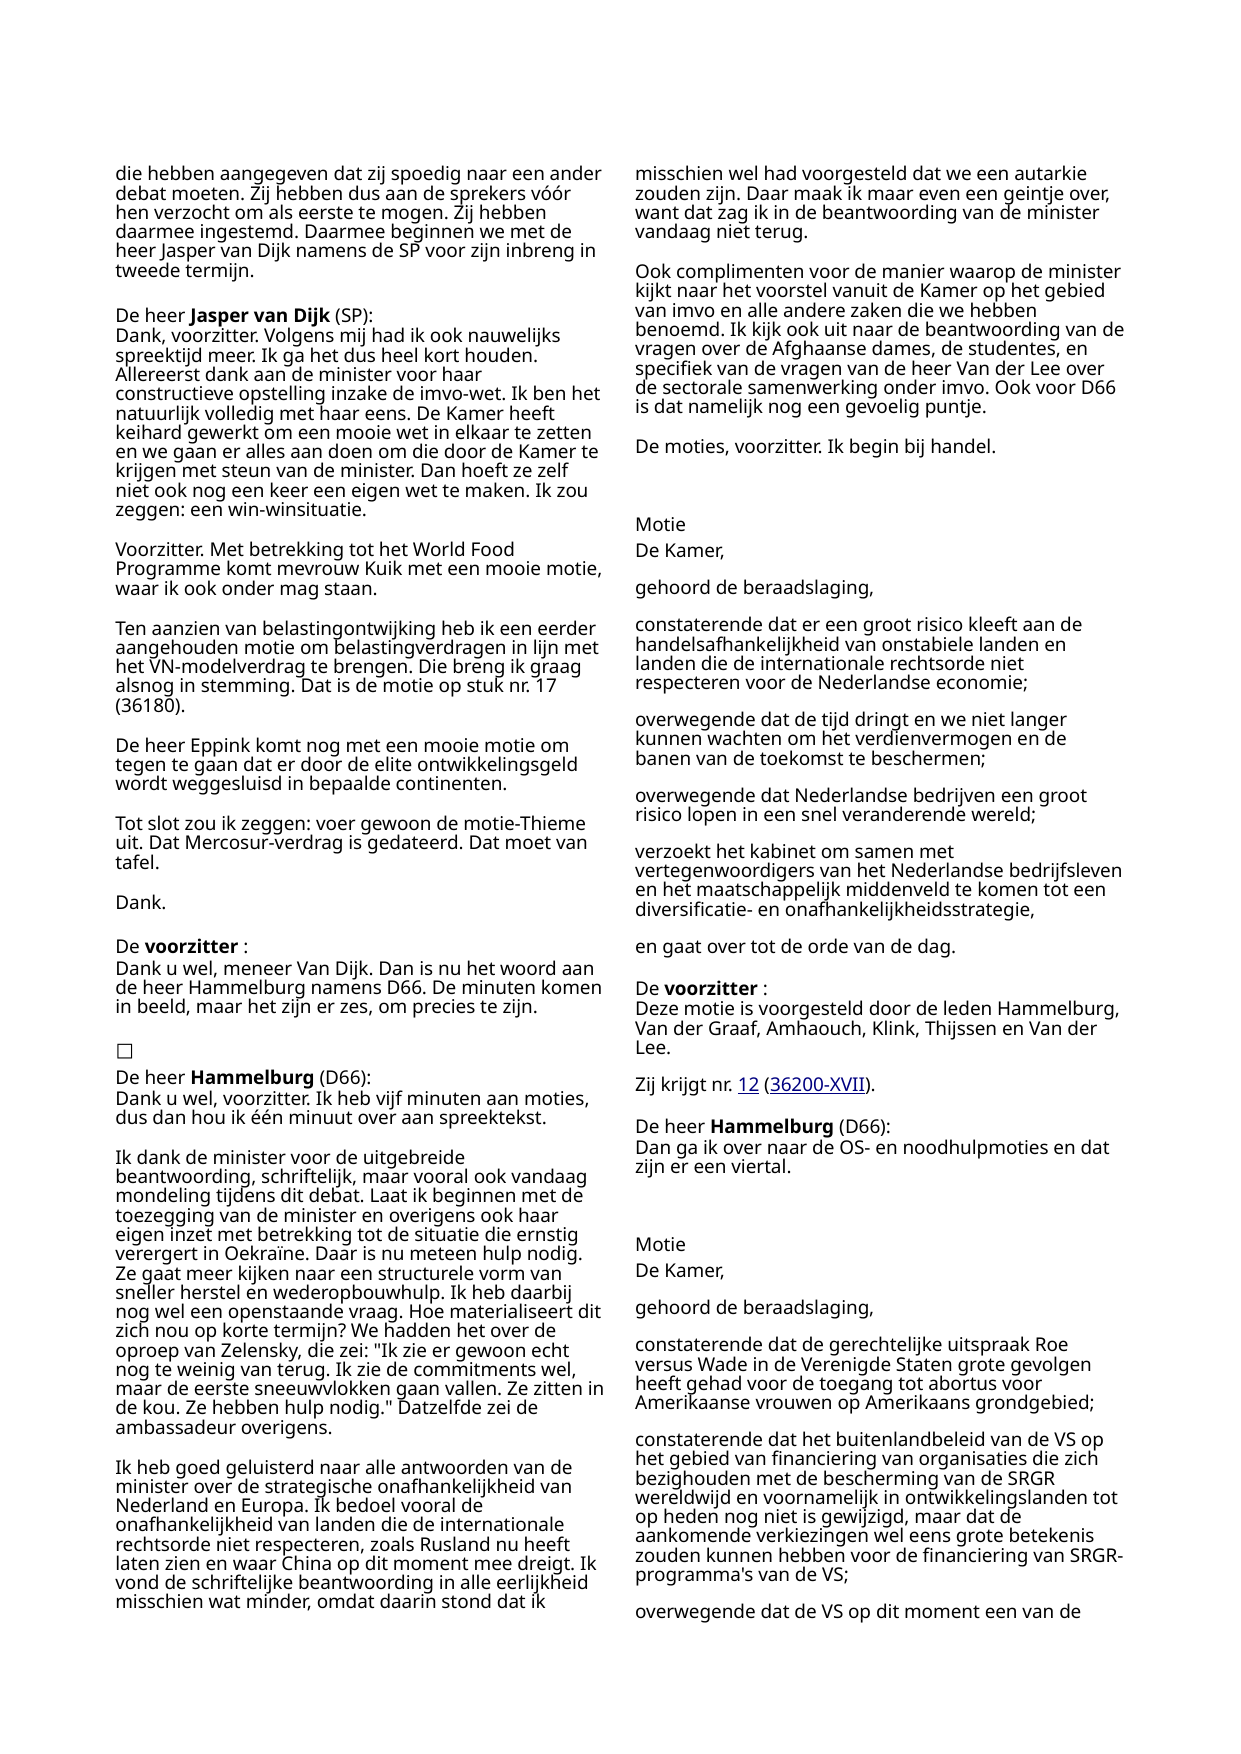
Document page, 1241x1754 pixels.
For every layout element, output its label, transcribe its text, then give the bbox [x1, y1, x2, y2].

text overwegende dat Nederlandse bedrijven een groot risico lopen in een snel veranderende wereld; [635, 787, 1125, 825]
text constaterende dat het buitenlandbeleid van de VS op het gebied van financiering van organisaties die zich bezighouden met de bescherming van de SRGR wereldwijd en voornamelijk in ontwikkelingslanden tot op heden nog niet is gewijzigd, maar dat de aankomende verkiezingen wel eens grote betekenis zouden kunnen hebben voor de financiering van SRGR-programma's van de VS; [635, 1431, 1125, 1585]
text Ik heb goed geluisterd naar alle antwoorden van de minister over de strategische onafhankelijkheid van Nederland en Europa. Ik bedoel vooral de onafhankelijkheid van landen die de internationale rechtsorde niet respecteren, zoals Rusland nu heeft laten zien en waar China op dit moment mee dreigt. Ik vond de schriftelijke beantwoording in alle eerlijkheid misschien wat minder, omdat daarin stond dat ik [115, 1459, 605, 1613]
text Tot slot zou ik zeggen: voer gewoon de motie-Thieme uit. Dat Mercosur-verdrag is gedateerd. Dat moet van tafel. [115, 815, 605, 873]
text constaterende dat de gerechtelijke uitspraak Roe versus Wade in de Verenigde Staten grote gevolgen heeft gehad voor de toegang tot abortus voor Amerikaanse vrouwen op Amerikaans grondgebied; [635, 1336, 1125, 1413]
text Motie [635, 1231, 1125, 1256]
text De Kamer, [635, 542, 1125, 562]
text die hebben aangegeven dat zij spoedig naar een ander debat moeten. Zij hebben dus aan de sprekers vóór hen verzocht om als eerste te mogen. Zij hebben daarmee ingestemd. Daarmee beginnen we met de heer Jasper van Dijk namens de SP voor zijn inbreng in tweede termijn. [115, 165, 605, 281]
text Deze motie is voorgesteld door de leden Hammelburg, Van der Graaf, Amhaouch, Klink, Thijssen en Van der Lee. [635, 1000, 1125, 1058]
text overwegende dat de VS op dit moment een van de [635, 1603, 1125, 1622]
text Dank. [115, 894, 605, 913]
text verzoekt het kabinet om samen met vertegenwoordigers van het Nederlandse bedrijfsleven en het maatschappelijk middenveld te komen tot een diversificatie- en onafhankelijkheidsstrategie, [635, 843, 1125, 920]
text De heer Jasper van Dijk (SP): [115, 302, 605, 327]
text De heer Eppink komt nog met een mooie motie om tegen te gaan dat er door de elite ontwikkelingsgeld wordt weggesluisd in bepaalde continenten. [115, 737, 605, 794]
text De voorzitter : [635, 975, 1125, 1000]
text Dan ga ik over naar de OS- en noodhulpmoties en dat zijn er een viertal. [635, 1139, 1125, 1177]
text De heer Hammelburg (D66): [115, 1064, 605, 1089]
text misschien wel had voorgesteld dat we een autarkie zouden zijn. Daar maak ik maar even een geintje over, want dat zag ik in de beantwoording van de minister vandaag niet terug. [635, 165, 1125, 242]
text Dank u wel, voorzitter. Ik heb vijf minuten aan moties, dus dan hou ik één minuut over aan spreektekst. [115, 1089, 605, 1128]
text De Kamer, [635, 1262, 1125, 1282]
text De heer Hammelburg (D66): [635, 1113, 1125, 1139]
text en gaat over tot de orde van de dag. [635, 938, 1125, 957]
text Dank, voorzitter. Volgens mij had ik ook nauwelijks spreektijd meer. Ik ga het dus heel kort houden. Allereerst dank aan de minister voor haar constructieve opstelling inzake de imvo-wet. Ik ben het natuurlijk volledig met haar eens. De Kamer heeft keihard gewerkt om een mooie wet in elkaar te zetten en we gaan er alles aan doen om die door de Kamer te krijgen met steun van de minister. Dan hoeft ze zelf niet ook nog een keer een eigen wet te maken. Ik zou zeggen: een win-winsituatie. [115, 327, 605, 520]
text overwegende dat de tijd dringt en we niet langer kunnen wachten om het verdienvermogen en de banen van de toekomst te beschermen; [635, 711, 1125, 769]
text Ook complimenten voor de manier waarop de minister kijkt naar het voorstel vanuit de Kamer op het gebied van imvo en alle andere zaken die we hebben benoemd. Ik kijk ook uit naar de beantwoording van de vragen over de Afghaanse dames, de studentes, en specifiek van de vragen van de heer Van der Lee over de sectorale samenwerking onder imvo. Ook voor D66 is dat namelijk nog een gevoelig puntje. [635, 263, 1125, 417]
text Dank u wel, meneer Van Dijk. Dan is nu het woord aan de heer Hammelburg namens D66. De minuten komen in beeld, maar het zijn er zes, om precies te zijn. [115, 959, 605, 1017]
text De moties, voorzitter. Ik begin bij handel. [635, 438, 1125, 457]
text Ik dank de minister voor de uitgebreide beantwoording, schriftelijk, maar vooral ook vandaag mondeling tijdens dit debat. Laat ik beginnen met de toezegging van de minister en overigens ook haar eigen inzet met betrekking tot de situatie die ernstig verergert in Oekraïne. Daar is nu meteen hulp nodig. Ze gaat meer kijken naar een structurele vorm van sneller herstel en wederopbouwhulp. Ik heb daarbij nog wel een openstaande vraag. Hoe materialiseert dit zich nou op korte termijn? We hadden het over de oproep van Zelensky, die zei: "Ik zie er gewoon echt nog te weinig van terug. Ik zie de commitments wel, maar de eerste sneeuwvlokken gaan vallen. Ze zitten in de kou. Ze hebben hulp nodig." Datzelfde zei de ambassadeur overigens. [115, 1149, 605, 1438]
text Ten aanzien van belastingontwijking heb ik een eerder aangehouden motie om belastingverdragen in lijn met het VN-modelverdrag te brengen. Die breng ik graag alsnog in stemming. Dat is de motie op stuk nr. 17 (36180). [115, 619, 605, 716]
text Motie [635, 511, 1125, 536]
text constaterende dat er een groot risico kleeft aan de handelsafhankelijkheid van onstabiele landen en landen die de internationale rechtsorde niet respecteren voor de Nederlandse economie; [635, 616, 1125, 693]
text ⬜ [115, 1038, 605, 1064]
text Voorzitter. Met betrekking tot het World Food Programme komt mevrouw Kuik met een mooie motie, waar ik ook onder mag staan. [115, 541, 605, 599]
text gehoord de beraadslaging, [635, 579, 1125, 599]
text gehoord de beraadslaging, [635, 1299, 1125, 1319]
text De voorzitter : [115, 934, 605, 959]
text Zij krijgt nr. 12 (36200-XVII). [635, 1076, 1125, 1095]
